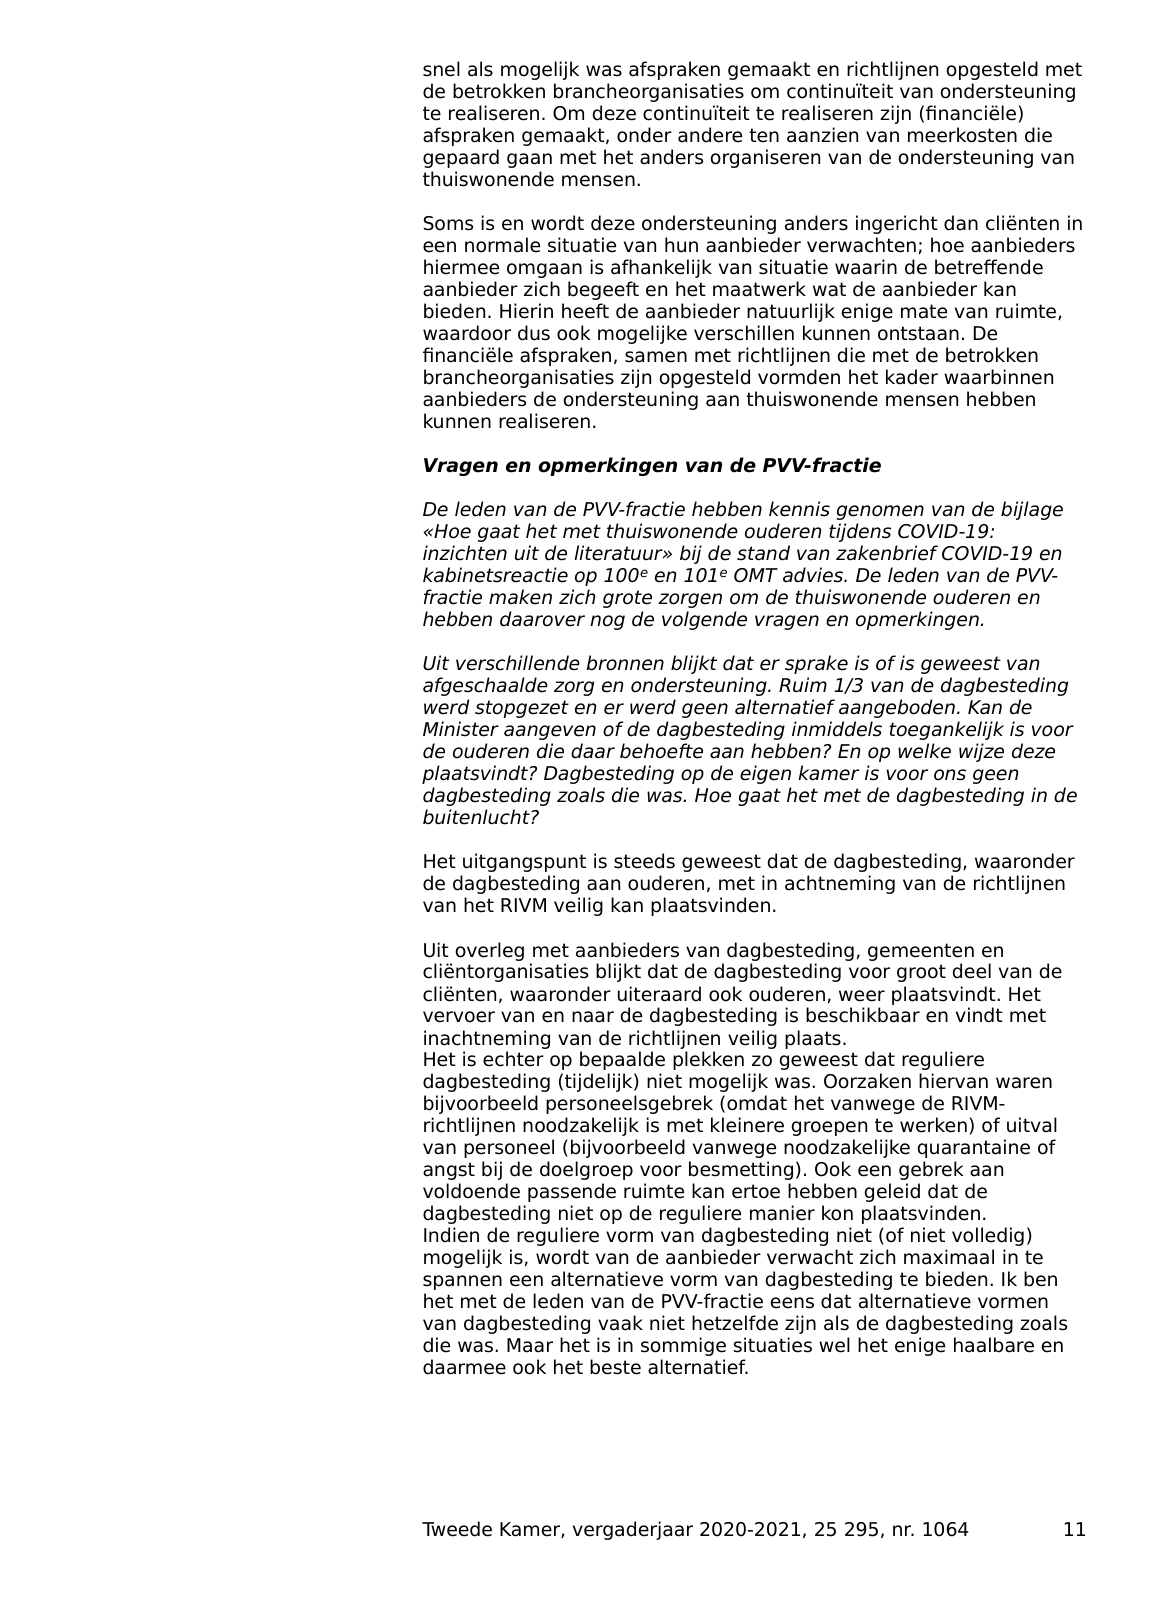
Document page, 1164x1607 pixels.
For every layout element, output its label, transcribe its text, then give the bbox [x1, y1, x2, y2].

text Uit overleg met aanbieders van dagbesteding, gemeenten en cliëntorganisaties blijkt dat de dagbesteding voor groot deel van de cliënten, waaronder uiteraard ook ouderen, weer plaatsvindt. Het vervoer van en naar de dagbesteding is beschikbaar en vindt met inachtneming van de richtlijnen veilig plaats. [422, 939, 1087, 1049]
text snel als mogelijk was afspraken gemaakt en richtlijnen opgesteld met de betrokken brancheorganisaties om continuïteit van ondersteuning te realiseren. Om deze continuïteit te realiseren zijn (financiële) afspraken gemaakt, onder andere ten aanzien van meerkosten die gepaard gaan met het anders organiseren van de ondersteuning van thuiswonende mensen. [422, 59, 1087, 191]
text Het uitgangspunt is steeds geweest dat de dagbesteding, waaronder de dagbesteding aan ouderen, met in achtneming van de richtlijnen van het RIVM veilig kan plaatsvinden. [422, 851, 1087, 917]
text De leden van de PVV-fractie hebben kennis genomen van de bijlage «Hoe gaat het met thuiswonende ouderen tijdens COVID-19: inzichten uit de literatuur» bij de stand van zakenbrief COVID-19 en kabinetsreactie op 100e en 101e OMT advies. De leden van de PVV-fractie maken zich grote zorgen om de thuiswonende ouderen en hebben daarover nog de volgende vragen en opmerkingen. [422, 499, 1087, 631]
text Indien de reguliere vorm van dagbesteding niet (of niet volledig) mogelijk is, wordt van de aanbieder verwacht zich maximaal in te spannen een alternatieve vorm van dagbesteding te bieden. Ik ben het met de leden van de PVV-fractie eens dat alternatieve vormen van dagbesteding vaak niet hetzelfde zijn als de dagbesteding zoals die was. Maar het is in sommige situaties wel het enige haalbare en daarmee ook het beste alternatief. [422, 1225, 1087, 1379]
subtitle Vragen en opmerkingen van de PVV-fractie [422, 455, 1087, 477]
text Het is echter op bepaalde plekken zo geweest dat reguliere dagbesteding (tijdelijk) niet mogelijk was. Oorzaken hiervan waren bijvoorbeeld personeelsgebrek (omdat het vanwege de RIVM-richtlijnen noodzakelijk is met kleinere groepen te werken) of uitval van personeel (bijvoorbeeld vanwege noodzakelijke quarantaine of angst bij de doelgroep voor besmetting). Ook een gebrek aan voldoende passende ruimte kan ertoe hebben geleid dat de dagbesteding niet op de reguliere manier kon plaatsvinden. [422, 1049, 1087, 1225]
text Soms is en wordt deze ondersteuning anders ingericht dan cliënten in een normale situatie van hun aanbieder verwachten; hoe aanbieders hiermee omgaan is afhankelijk van situatie waarin de betreffende aanbieder zich begeeft en het maatwerk wat de aanbieder kan bieden. Hierin heeft de aanbieder natuurlijk enige mate van ruimte, waardoor dus ook mogelijke verschillen kunnen ontstaan. De financiële afspraken, samen met richtlijnen die met de betrokken brancheorganisaties zijn opgesteld vormden het kader waarbinnen aanbieders de ondersteuning aan thuiswonende mensen hebben kunnen realiseren. [422, 213, 1087, 433]
text Uit verschillende bronnen blijkt dat er sprake is of is geweest van afgeschaalde zorg en ondersteuning. Ruim 1/3 van de dagbesteding werd stopgezet en er werd geen alternatief aangeboden. Kan de Minister aangeven of de dagbesteding inmiddels toegankelijk is voor de ouderen die daar behoefte aan hebben? En op welke wijze deze plaatsvindt? Dagbesteding op de eigen kamer is voor ons geen dagbesteding zoals die was. Hoe gaat het met de dagbesteding in de buitenlucht? [422, 653, 1087, 829]
